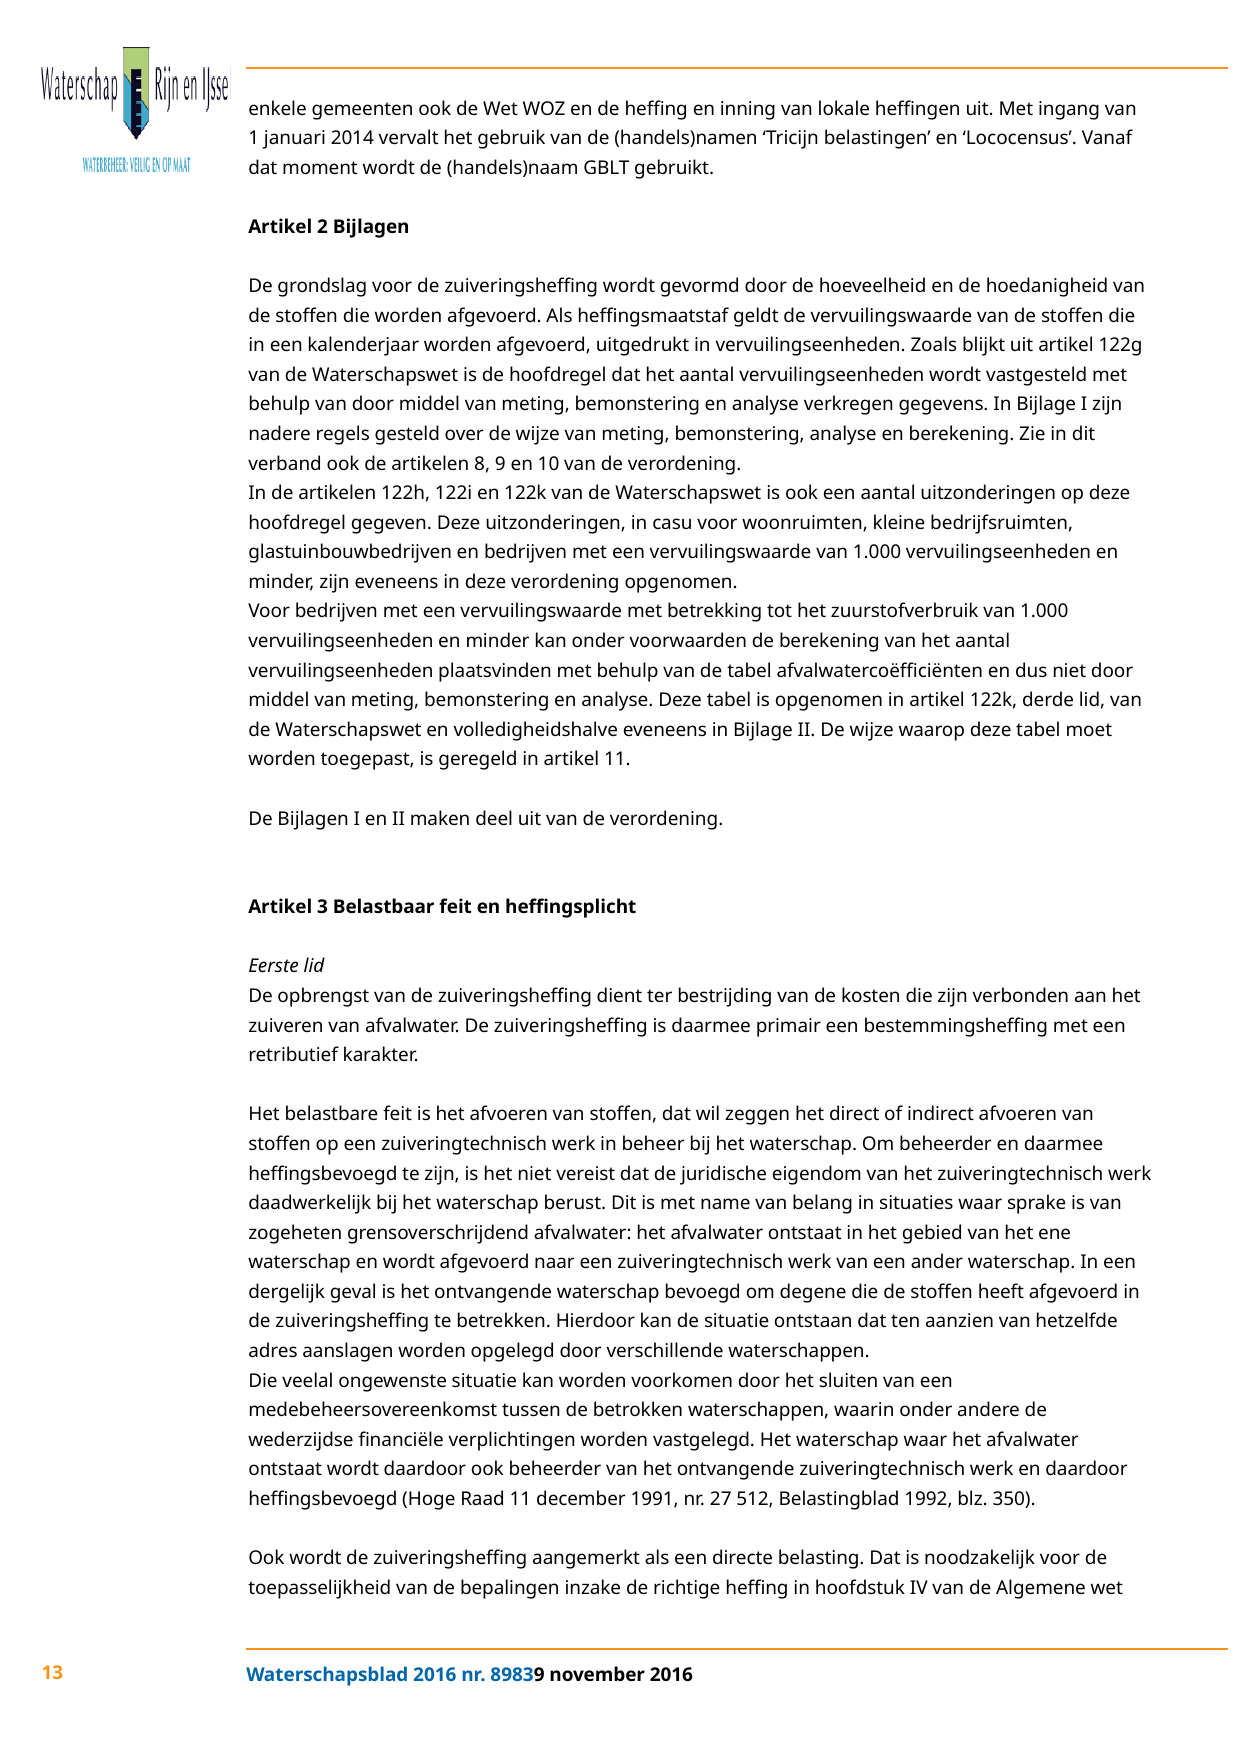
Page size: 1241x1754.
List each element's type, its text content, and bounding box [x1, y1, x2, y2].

text Eerste lid [248, 953, 1152, 978]
text Artikel 3 Belastbaar feit en heffingsplicht [248, 893, 1152, 919]
text De grondslag voor de zuiveringsheffing wordt gevormd door de hoeveelheid en de hoedanigheid van de stoffen die worden afgevoerd. Als heffingsmaatstaf geldt de vervuilingswaarde van de stoffen die in een kalenderjaar worden afgevoerd, uitgedrukt in vervuilingseenheden. Zoals blijkt uit artikel 122g van de Waterschapswet is de hoofdregel dat het aantal vervuilingseenheden wordt vastgesteld met behulp van door middel van meting, bemonstering en analyse verkregen gegevens. In Bijlage I zijn nadere regels gesteld over de wijze van meting, bemonstering, analyse en berekening. Zie in dit verband ook de artikelen 8, 9 en 10 van de verordening. [248, 272, 1152, 476]
text Ook wordt de zuiveringsheffing aangemerkt als een directe belasting. Dat is noodzakelijk voor de toepasselijkheid van de bepalingen inzake de richtige heffing in hoofdstuk IV van de Algemene wet [248, 1544, 1152, 1600]
text Het belastbare feit is het afvoeren van stoffen, dat wil zeggen het direct of indirect afvoeren van stoffen op een zuiveringtechnisch werk in beheer bij het waterschap. Om beheerder en daarmee heffingsbevoegd te zijn, is het niet vereist dat de juridische eigendom van het zuiveringtechnisch werk daadwerkelijk bij het waterschap berust. Dit is met name van belang in situaties waar sprake is van zogeheten grensoverschrijdend afvalwater: het afvalwater ontstaat in het gebied van het ene waterschap en wordt afgevoerd naar een zuiveringtechnisch werk van een ander waterschap. In een dergelijk geval is het ontvangende waterschap bevoegd om degene die de stoffen heeft afgevoerd in de zuiveringsheffing te betrekken. Hierdoor kan de situatie ontstaan dat ten aanzien van hetzelfde adres aanslagen worden opgelegd door verschillende waterschappen. [248, 1101, 1152, 1363]
text Die veelal ongewenste situatie kan worden voorkomen door het sluiten van een medebeheersovereenkomst tussen de betrokken waterschappen, waarin onder andere de wederzijdse financiële verplichtingen worden vastgelegd. Het waterschap waar het afvalwater ontstaat wordt daardoor ook beheerder van het ontvangende zuiveringtechnisch werk en daardoor heffingsbevoegd (Hoge Raad 11 december 1991, nr. 27 512, Belastingblad 1992, blz. 350). [248, 1367, 1152, 1511]
text De opbrengst van de zuiveringsheffing dient ter bestrijding van de kosten die zijn verbonden aan het zuiveren van afvalwater. De zuiveringsheffing is daarmee primair een bestemmingsheffing met een retributief karakter. [248, 982, 1152, 1067]
text enkele gemeenten ook de Wet WOZ en de heffing en inning van lokale heffingen uit. Met ingang van 1 januari 2014 vervalt het gebruik van de (handels)namen ‘Tricijn belastingen’ en ‘Lococensus’. Vanaf dat moment wordt de (handels)naam GBLT gebruikt. [248, 95, 1152, 180]
text Artikel 2 Bijlagen [248, 213, 1152, 239]
text In de artikelen 122h, 122i en 122k van de Waterschapswet is ook een aantal uitzonderingen op deze hoofdregel gegeven. Deze uitzonderingen, in casu voor woonruimten, kleine bedrijfsruimten, glastuinbouwbedrijven en bedrijven met een vervuilingswaarde van 1.000 vervuilingseenheden en minder, zijn eveneens in deze verordening opgenomen. [248, 479, 1152, 594]
text Voor bedrijven met een vervuilingswaarde met betrekking tot het zuurstofverbruik van 1.000 vervuilingseenheden en minder kan onder voorwaarden de berekening van het aantal vervuilingseenheden plaatsvinden met behulp van de tabel afvalwatercoëfficiënten en dus niet door middel van meting, bemonstering en analyse. Deze tabel is opgenomen in artikel 122k, derde lid, van de Waterschapswet en volledigheidshalve eveneens in Bijlage II. De wijze waarop deze tabel moet worden toegepast, is geregeld in artikel 11. [248, 598, 1152, 771]
text De Bijlagen I en II maken deel uit van de verordening. [248, 805, 1152, 831]
picture [41, 47, 231, 172]
